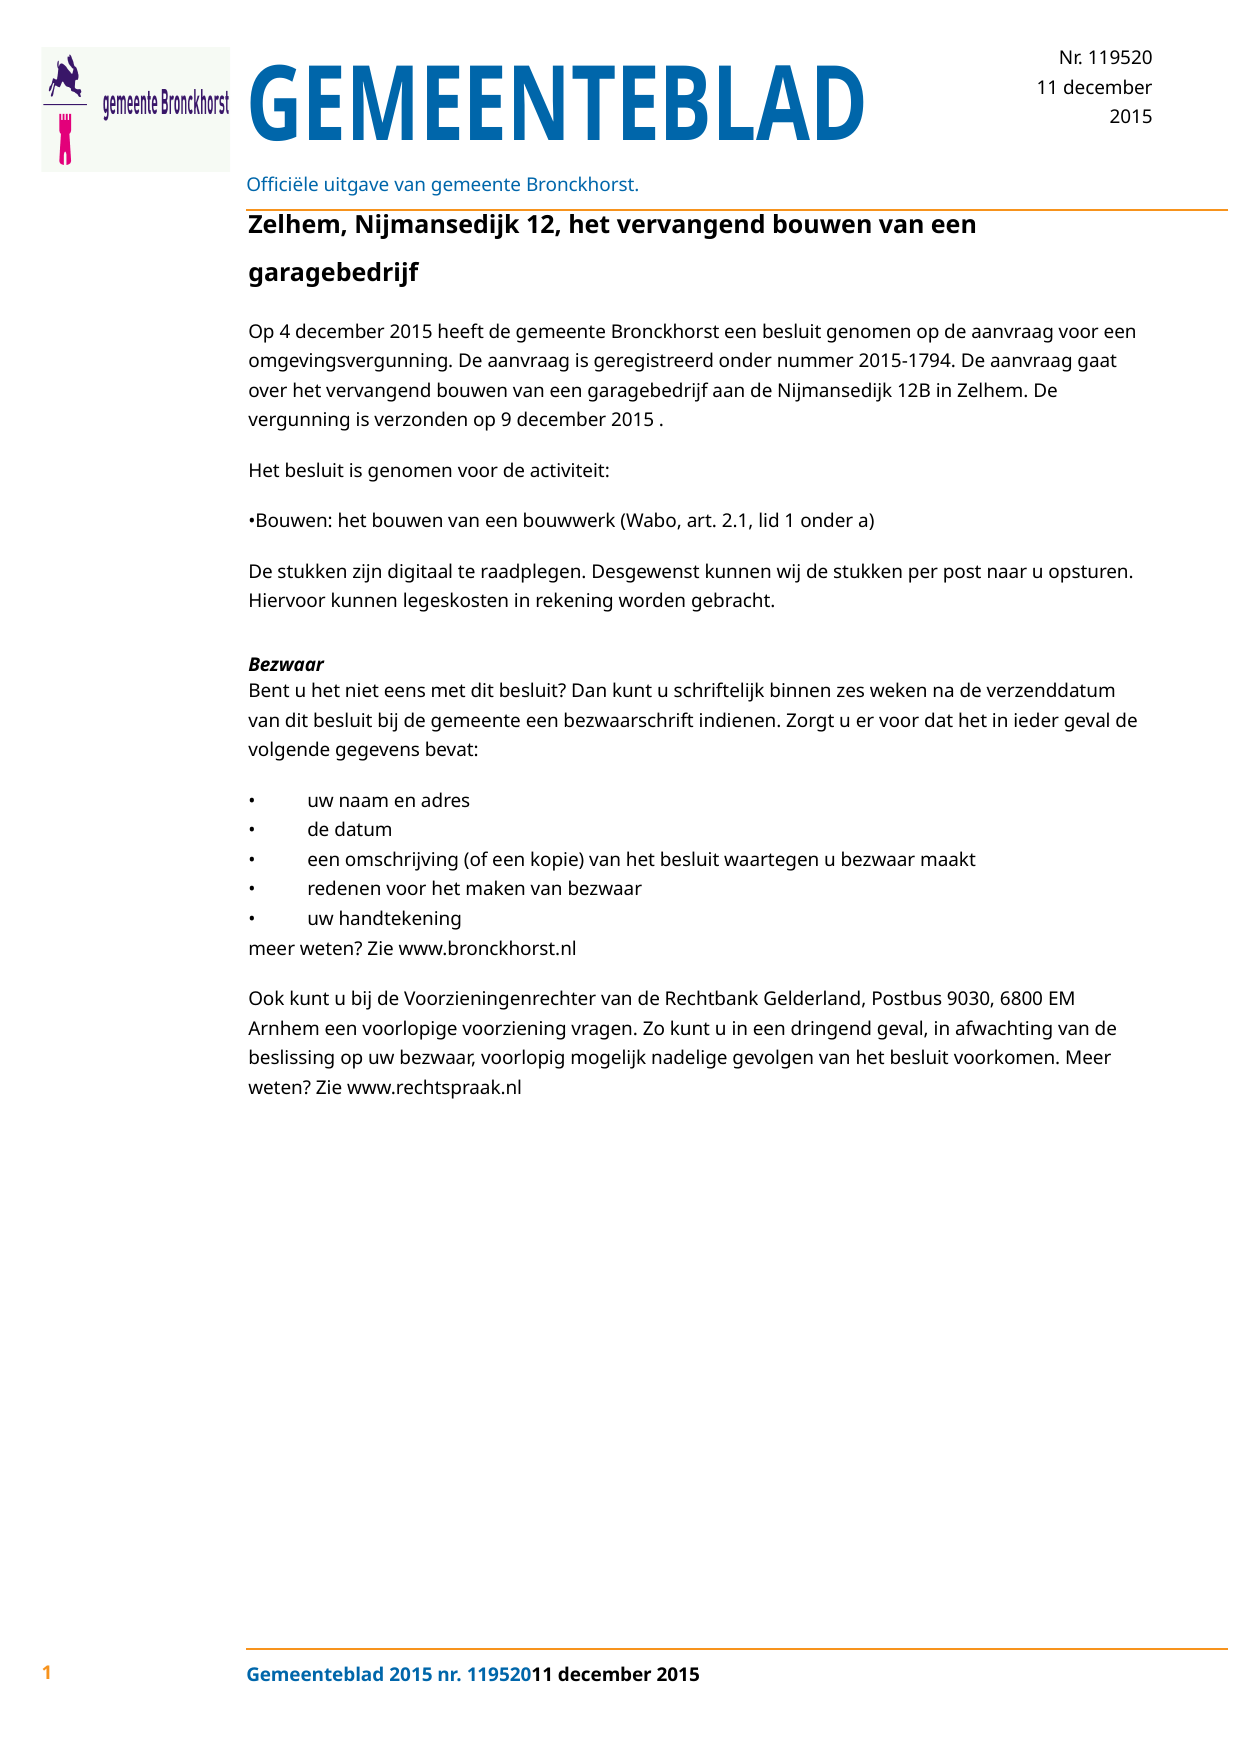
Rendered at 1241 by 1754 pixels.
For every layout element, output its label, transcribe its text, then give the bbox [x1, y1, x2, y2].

text Het besluit is genomen voor de activiteit: [248, 457, 1152, 483]
list een omschrijving (of een kopie) van het besluit waartegen u bezwaar maakt [248, 846, 1152, 872]
text Bent u het niet eens met dit besluit? Dan kunt u schriftelijk binnen zes weken na de verzenddatum van dit besluit bij de gemeente een bezwaarschrift indienen. Zorgt u er voor dat het in ieder geval de volgende gegevens bevat: [248, 677, 1152, 762]
list redenen voor het maken van bezwaar [248, 876, 1152, 901]
text Bezwaar [248, 651, 1152, 677]
text De stukken zijn digitaal te raadplegen. Desgewenst kunnen wij de stukken per post naar u opsturen. Hiervoor kunnen legeskosten in rekening worden gebracht. [248, 558, 1152, 613]
list uw handtekening [248, 905, 1152, 931]
text Ook kunt u bij de Voorzieningenrechter van de Rechtbank Gelderland, Postbus 9030, 6800 EM Arnhem een voorlopige voorziening vragen. Zo kunt u in een dringend geval, in afwachting van de beslissing op uw bezwaar, voorlopig mogelijk nadelige gevolgen van het besluit voorkomen. Meer weten? Zie www.rechtspraak.nl [248, 985, 1152, 1099]
text Zelhem, Nijmansedijk 12, het vervangend bouwen van een garagebedrijf [248, 211, 1152, 288]
text •Bouwen: het bouwen van een bouwwerk (Wabo, art. 2.1, lid 1 onder a) [248, 507, 1152, 533]
text Op 4 december 2015 heeft de gemeente Bronckhorst een besluit genomen op de aanvraag voor een omgevingsvergunning. De aanvraag is geregistreerd onder nummer 2015-1794. De aanvraag gaat over het vervangend bouwen van een garagebedrijf aan de Nijmansedijk 12B in Zelhem. De vergunning is verzonden op 9 december 2015 . [248, 318, 1152, 432]
list de datum [248, 816, 1152, 842]
list uw naam en adres [248, 787, 1152, 812]
text meer weten? Zie www.bronckhorst.nl [248, 935, 1152, 960]
picture [41, 47, 231, 172]
